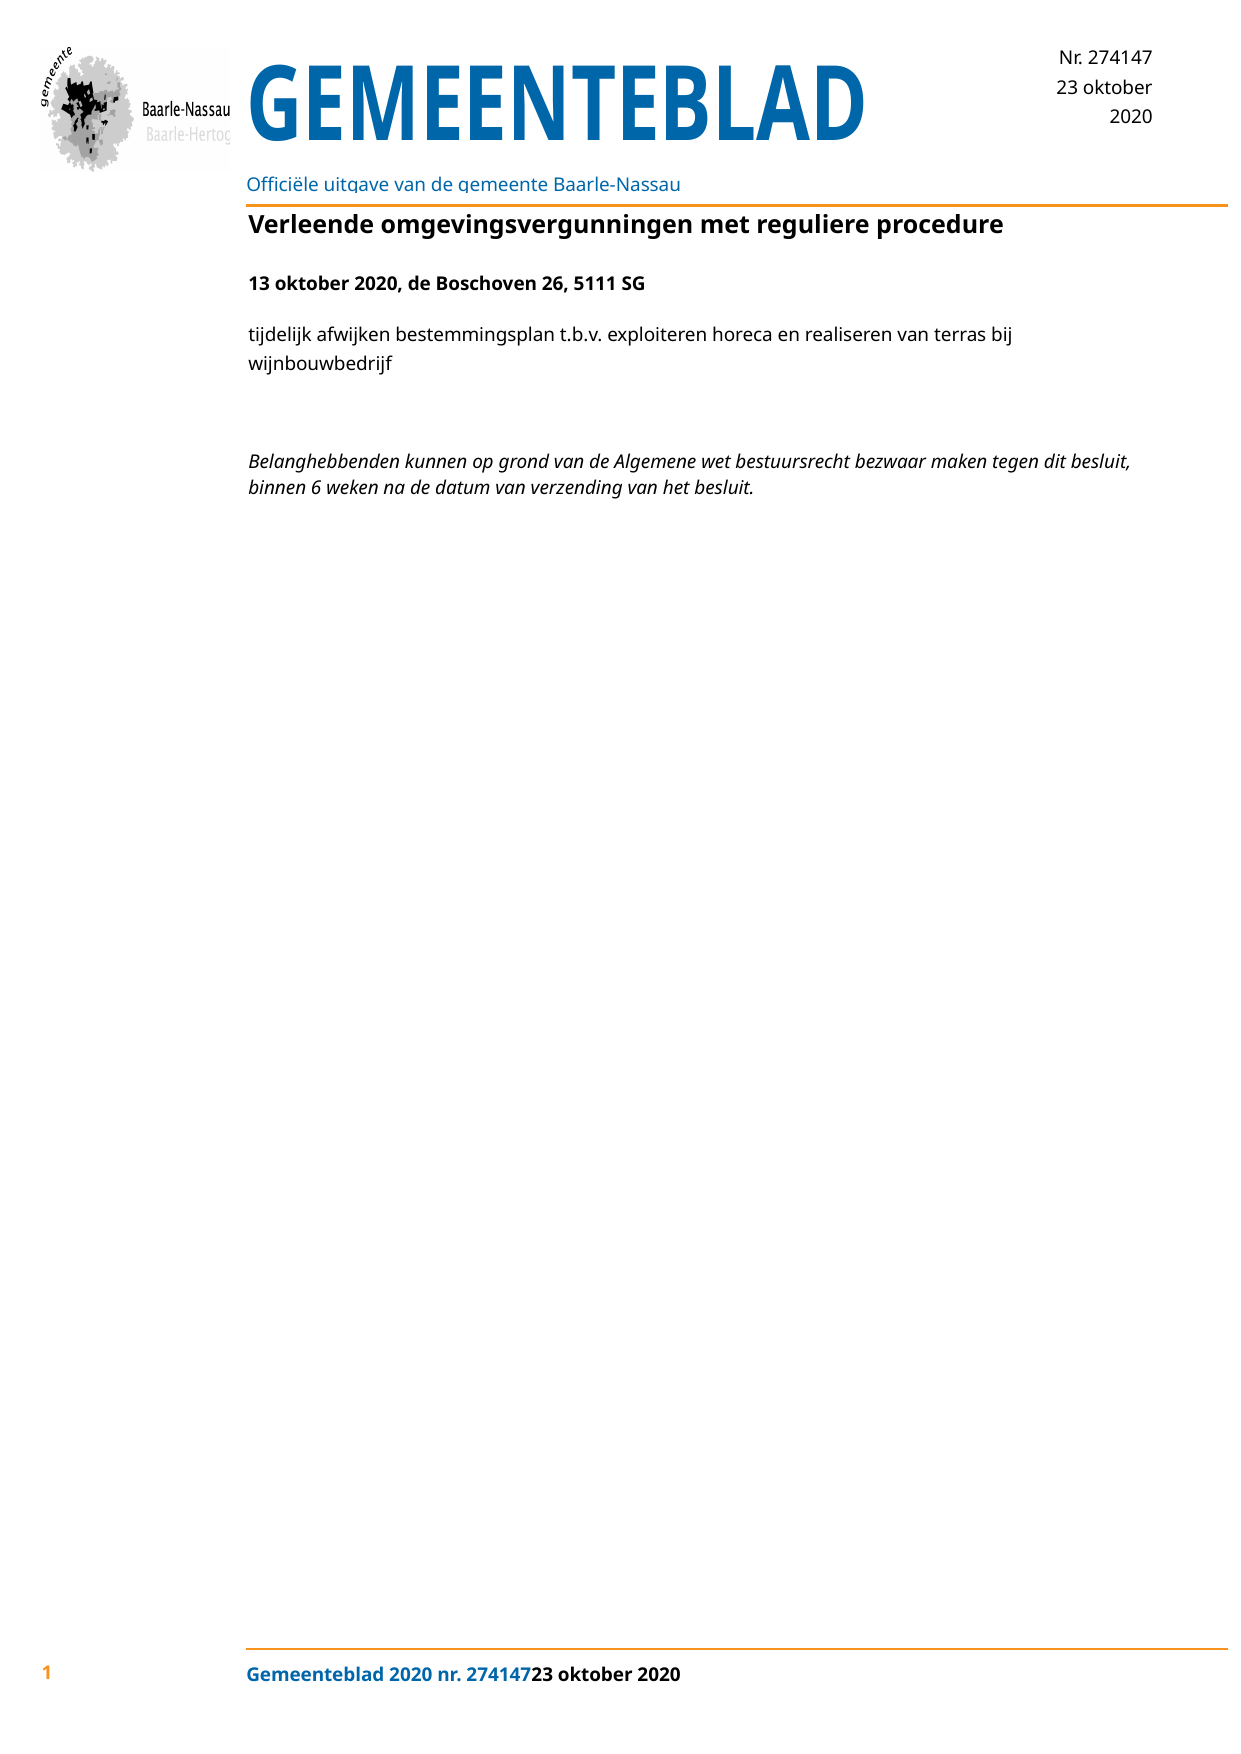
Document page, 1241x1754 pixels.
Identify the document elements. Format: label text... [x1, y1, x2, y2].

picture [41, 47, 231, 172]
text Verleende omgevingsvergunningen met reguliere procedure [248, 207, 1152, 241]
text Belanghebbenden kunnen op grond van de Algemene wet bestuursrecht bezwaar maken tegen dit besluit, binnen 6 weken na de datum van verzending van het besluit. [248, 448, 1152, 500]
text 13 oktober 2020, de Boschoven 26, 5111 SG [248, 270, 1152, 296]
text tijdelijk afwijken bestemmingsplan t.b.v. exploiteren horeca en realiseren van terras bij wijnbouwbedrijf [248, 321, 1152, 376]
